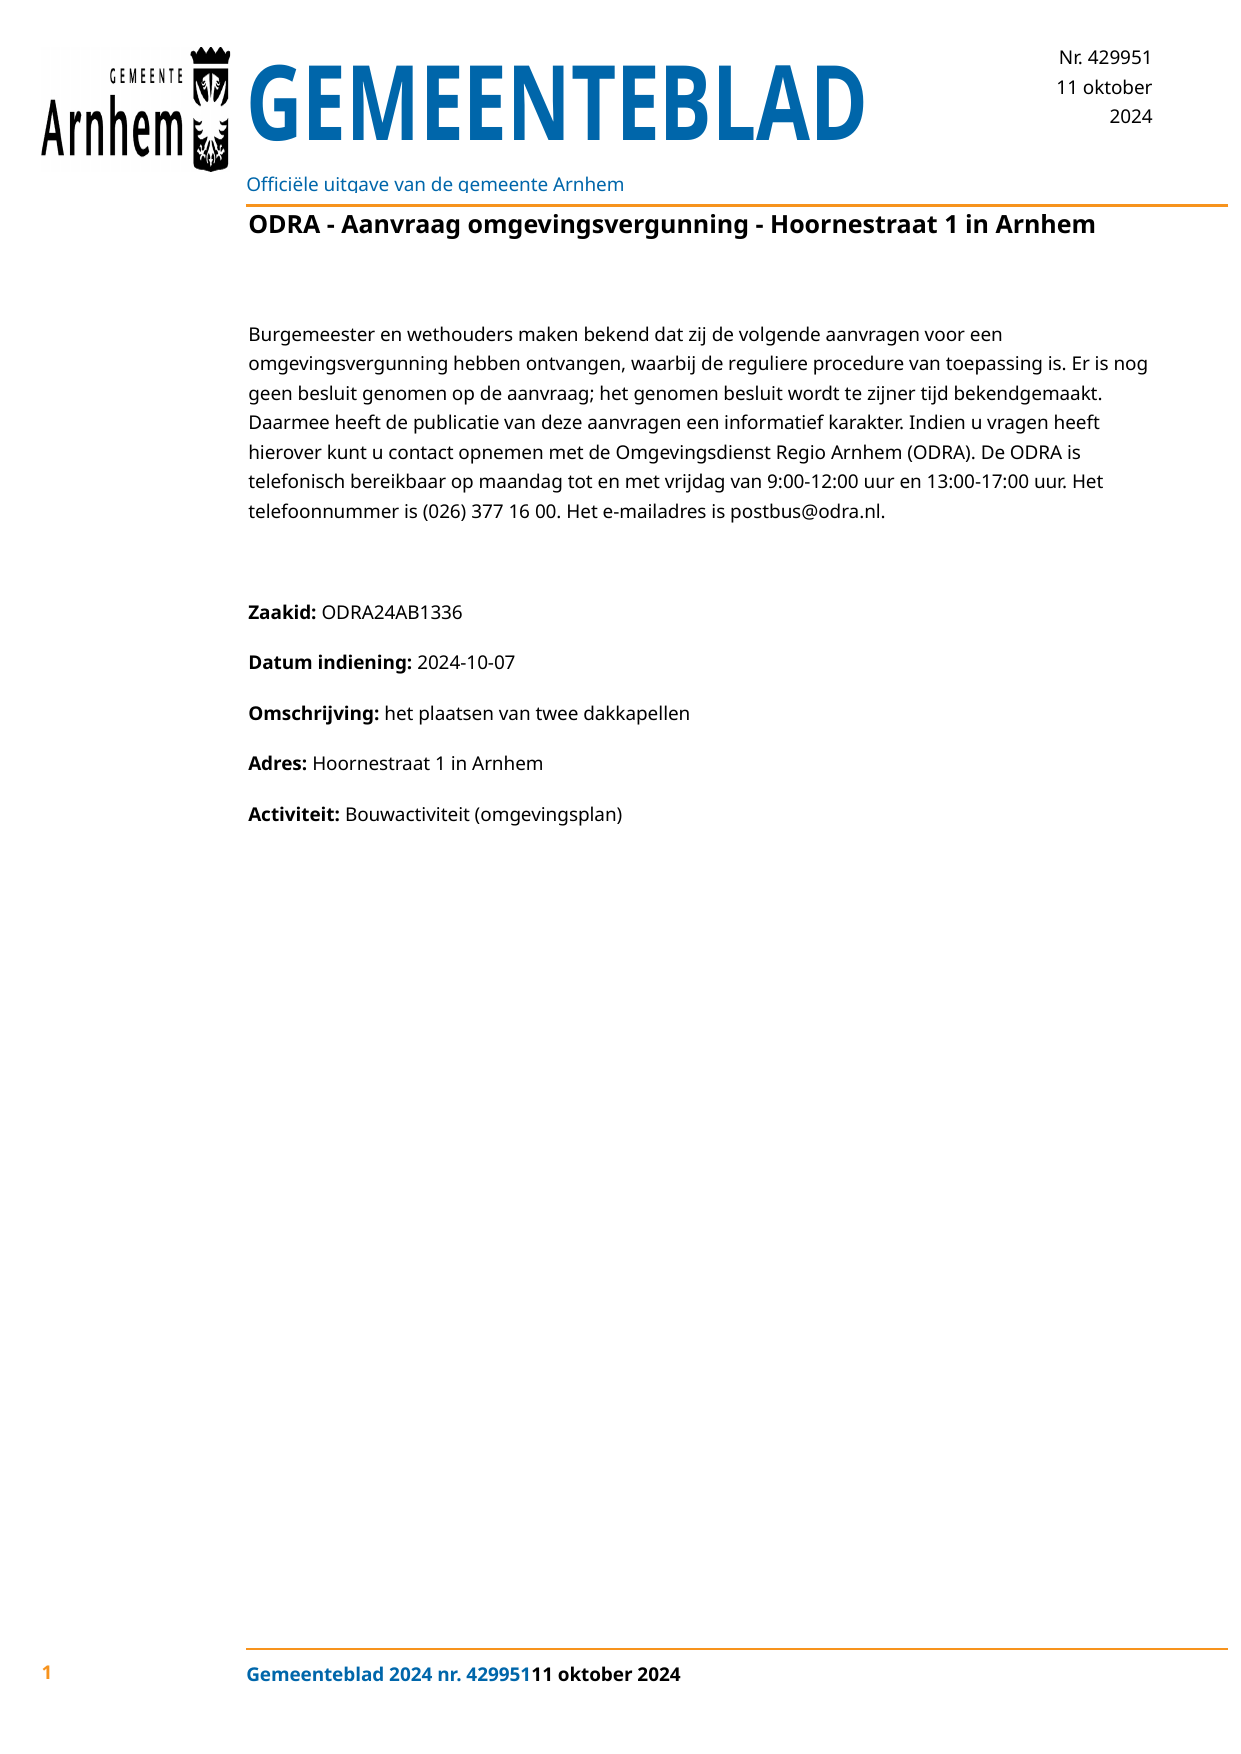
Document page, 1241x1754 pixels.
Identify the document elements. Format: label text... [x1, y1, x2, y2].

text Omschrijving: het plaatsen van twee dakkapellen [248, 700, 1152, 726]
text Activiteit: Bouwactiviteit (omgevingsplan) [248, 801, 1152, 826]
text Burgemeester en wethouders maken bekend dat zij de volgende aanvragen voor een omgevingsvergunning hebben ontvangen, waarbij de reguliere procedure van toepassing is. Er is nog geen besluit genomen op de aanvraag; het genomen besluit wordt te zijner tijd bekendgemaakt. Daarmee heeft de publicatie van deze aanvragen een informatief karakter. Indien u vragen heeft hierover kunt u contact opnemen met de Omgevingsdienst Regio Arnhem (ODRA). De ODRA is telefonisch bereikbaar op maandag tot en met vrijdag van 9:00-12:00 uur en 13:00-17:00 uur. Het telefoonnummer is (026) 377 16 00. Het e-mailadres is postbus@odra.nl. [248, 321, 1152, 524]
text ODRA - Aanvraag omgevingsvergunning - Hoornestraat 1 in Arnhem [248, 207, 1152, 241]
picture [41, 47, 231, 172]
text Datum indiening: 2024-10-07 [248, 649, 1152, 675]
text Zaakid: ODRA24AB1336 [248, 599, 1152, 625]
text Adres: Hoornestraat 1 in Arnhem [248, 750, 1152, 776]
